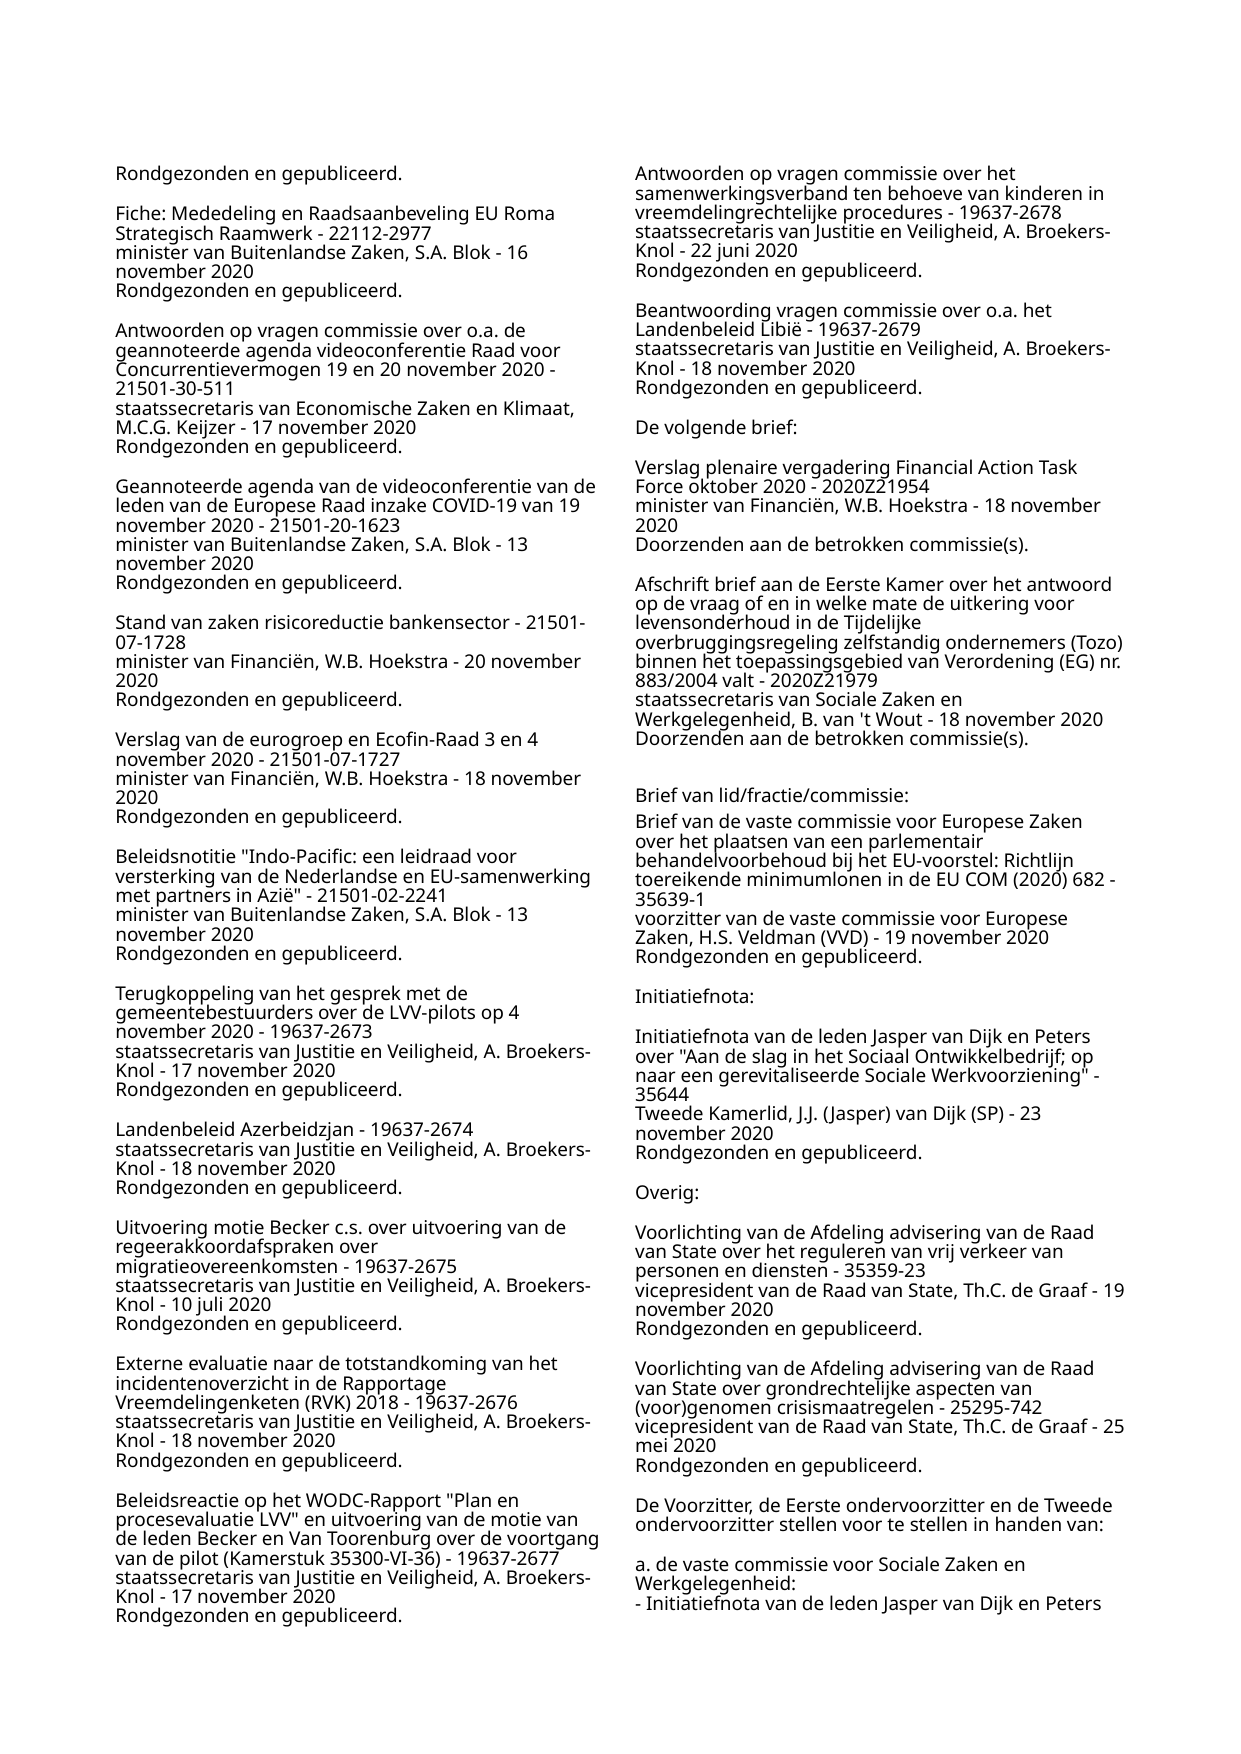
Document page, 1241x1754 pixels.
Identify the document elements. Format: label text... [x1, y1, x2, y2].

text a. de vaste commissie voor Sociale Zaken en Werkgelegenheid: [635, 1556, 1125, 1594]
text minister van Buitenlandse Zaken, S.A. Blok - 13 november 2020 [115, 906, 605, 945]
text vicepresident van de Raad van State, Th.C. de Graaf - 25 mei 2020 [635, 1418, 1125, 1457]
text staatssecretaris van Economische Zaken en Klimaat, M.C.G. Keijzer - 17 november 2020 [115, 399, 605, 438]
text Rondgezonden en gepubliceerd. [115, 1607, 605, 1627]
text Rondgezonden en gepubliceerd. [115, 691, 605, 711]
text Geannoteerde agenda van de videoconferentie van de leden van de Europese Raad inzake COVID-19 van 19 november 2020 - 21501-20-1623 [115, 478, 605, 536]
text Uitvoering motie Becker c.s. over uitvoering van de regeerakkoordafspraken over migratieovereenkomsten - 19637-2675 [115, 1219, 605, 1277]
text Rondgezonden en gepubliceerd. [115, 1315, 605, 1335]
text Rondgezonden en gepubliceerd. [115, 945, 605, 964]
text Tweede Kamerlid, J.J. (Jasper) van Dijk (SP) - 23 november 2020 [635, 1105, 1125, 1144]
text Rondgezonden en gepubliceerd. [635, 262, 1125, 281]
text Voorlichting van de Afdeling advisering van de Raad van State over het reguleren van vrij verkeer van personen en diensten - 35359-23 [635, 1224, 1125, 1282]
text Landenbeleid Azerbeidzjan - 19637-2674 [115, 1121, 605, 1141]
text staatssecretaris van Justitie en Veiligheid, A. Broekers-Knol - 17 november 2020 [115, 1043, 605, 1081]
text Afschrift brief aan de Eerste Kamer over het antwoord op de vraag of en in welke mate de uitkering voor levensonderhoud in de Tijdelijke overbruggingsregeling zelfstandig ondernemers (Tozo) binnen het toepassingsgebied van Verordening (EG) nr. 883/2004 valt - 2020Z21979 [635, 576, 1125, 691]
text Rondgezonden en gepubliceerd. [115, 282, 605, 302]
text Beantwoording vragen commissie over o.a. het Landenbeleid Libië - 19637-2679 [635, 302, 1125, 340]
text Rondgezonden en gepubliceerd. [635, 379, 1125, 398]
text Initiatiefnota van de leden Jasper van Dijk en Peters over "Aan de slag in het Sociaal Ontwikkelbedrijf; op naar een gerevitaliseerde Sociale Werkvoorziening" - 35644 [635, 1028, 1125, 1105]
text Stand van zaken risicoreductie bankensector - 21501-07-1728 [115, 614, 605, 653]
text Initiatiefnota: [635, 988, 1125, 1008]
text Rondgezonden en gepubliceerd. [635, 1144, 1125, 1163]
text Rondgezonden en gepubliceerd. [115, 1179, 605, 1198]
text Verslag plenaire vergadering Financial Action Task Force oktober 2020 - 2020Z21954 [635, 459, 1125, 497]
text staatssecretaris van Justitie en Veiligheid, A. Broekers-Knol - 17 november 2020 [115, 1569, 605, 1607]
text Fiche: Mededeling en Raadsaanbeveling EU Roma Strategisch Raamwerk - 22112-2977 [115, 205, 605, 244]
text Antwoorden op vragen commissie over o.a. de geannoteerde agenda videoconferentie Raad voor Concurrentievermogen 19 en 20 november 2020 - 21501-30-511 [115, 322, 605, 399]
text Beleidsnotitie "Indo-Pacific: een leidraad voor versterking van de Nederlandse en EU-samenwerking met partners in Azië" - 21501-02-2241 [115, 848, 605, 906]
text Rondgezonden en gepubliceerd. [115, 808, 605, 828]
text staatssecretaris van Sociale Zaken en Werkgelegenheid, B. van 't Wout - 18 november 2020 [635, 691, 1125, 730]
text staatssecretaris van Justitie en Veiligheid, A. Broekers-Knol - 18 november 2020 [115, 1413, 605, 1452]
text Rondgezonden en gepubliceerd. [115, 574, 605, 594]
text Doorzenden aan de betrokken commissie(s). [635, 536, 1125, 555]
text staatssecretaris van Justitie en Veiligheid, A. Broekers-Knol - 10 juli 2020 [115, 1277, 605, 1315]
text Rondgezonden en gepubliceerd. [115, 1452, 605, 1471]
text Verslag van de eurogroep en Ecofin-Raad 3 en 4 november 2020 - 21501-07-1727 [115, 731, 605, 770]
text Rondgezonden en gepubliceerd. [635, 1320, 1125, 1339]
text Beleidsreactie op het WODC-Rapport "Plan en procesevaluatie LVV" en uitvoering van de motie van de leden Becker en Van Toorenburg over de voortgang van de pilot (Kamerstuk 35300-VI-36) - 19637-2677 [115, 1492, 605, 1569]
text De volgende brief: [635, 419, 1125, 438]
text minister van Financiën, W.B. Hoekstra - 18 november 2020 [115, 770, 605, 808]
text Rondgezonden en gepubliceerd. [635, 948, 1125, 968]
text minister van Financiën, W.B. Hoekstra - 20 november 2020 [115, 653, 605, 691]
text Rondgezonden en gepubliceerd. [115, 165, 605, 184]
text minister van Buitenlandse Zaken, S.A. Blok - 13 november 2020 [115, 536, 605, 574]
text Antwoorden op vragen commissie over het samenwerkingsverband ten behoeve van kinderen in vreemdelingrechtelijke procedures - 19637-2678 [635, 165, 1125, 223]
text Rondgezonden en gepubliceerd. [115, 1081, 605, 1101]
text vicepresident van de Raad van State, Th.C. de Graaf - 19 november 2020 [635, 1282, 1125, 1320]
text staatssecretaris van Justitie en Veiligheid, A. Broekers-Knol - 18 november 2020 [635, 340, 1125, 379]
text Terugkoppeling van het gesprek met de gemeentebestuurders over de LVV-pilots op 4 november 2020 - 19637-2673 [115, 985, 605, 1043]
text minister van Buitenlandse Zaken, S.A. Blok - 16 november 2020 [115, 244, 605, 282]
text Doorzenden aan de betrokken commissie(s). [635, 730, 1125, 749]
text Voorlichting van de Afdeling advisering van de Raad van State over grondrechtelijke aspecten van (voor)genomen crisismaatregelen - 25295-742 [635, 1360, 1125, 1418]
text Overig: [635, 1184, 1125, 1203]
text voorzitter van de vaste commissie voor Europese Zaken, H.S. Veldman (VVD) - 19 november 2020 [635, 910, 1125, 948]
text minister van Financiën, W.B. Hoekstra - 18 november 2020 [635, 497, 1125, 536]
text Brief van de vaste commissie voor Europese Zaken over het plaatsen van een parlementair behandelvoorbehoud bij het EU-voorstel: Richtlijn toereikende minimumlonen in de EU COM (2020) 682 - 35639-1 [635, 813, 1125, 910]
text Rondgezonden en gepubliceerd. [115, 438, 605, 457]
text Brief van lid/fractie/commissie: [635, 782, 1125, 807]
text De Voorzitter, de Eerste ondervoorzitter en de Tweede ondervoorzitter stellen voor te stellen in handen van: [635, 1497, 1125, 1535]
text staatssecretaris van Justitie en Veiligheid, A. Broekers-Knol - 22 juni 2020 [635, 223, 1125, 262]
text staatssecretaris van Justitie en Veiligheid, A. Broekers-Knol - 18 november 2020 [115, 1141, 605, 1179]
text Externe evaluatie naar de totstandkoming van het incidentenoverzicht in de Rapportage Vreemdelingenketen (RVK) 2018 - 19637-2676 [115, 1355, 605, 1413]
text Rondgezonden en gepubliceerd. [635, 1457, 1125, 1476]
text - Initiatiefnota van de leden Jasper van Dijk en Peters [635, 1594, 1125, 1614]
